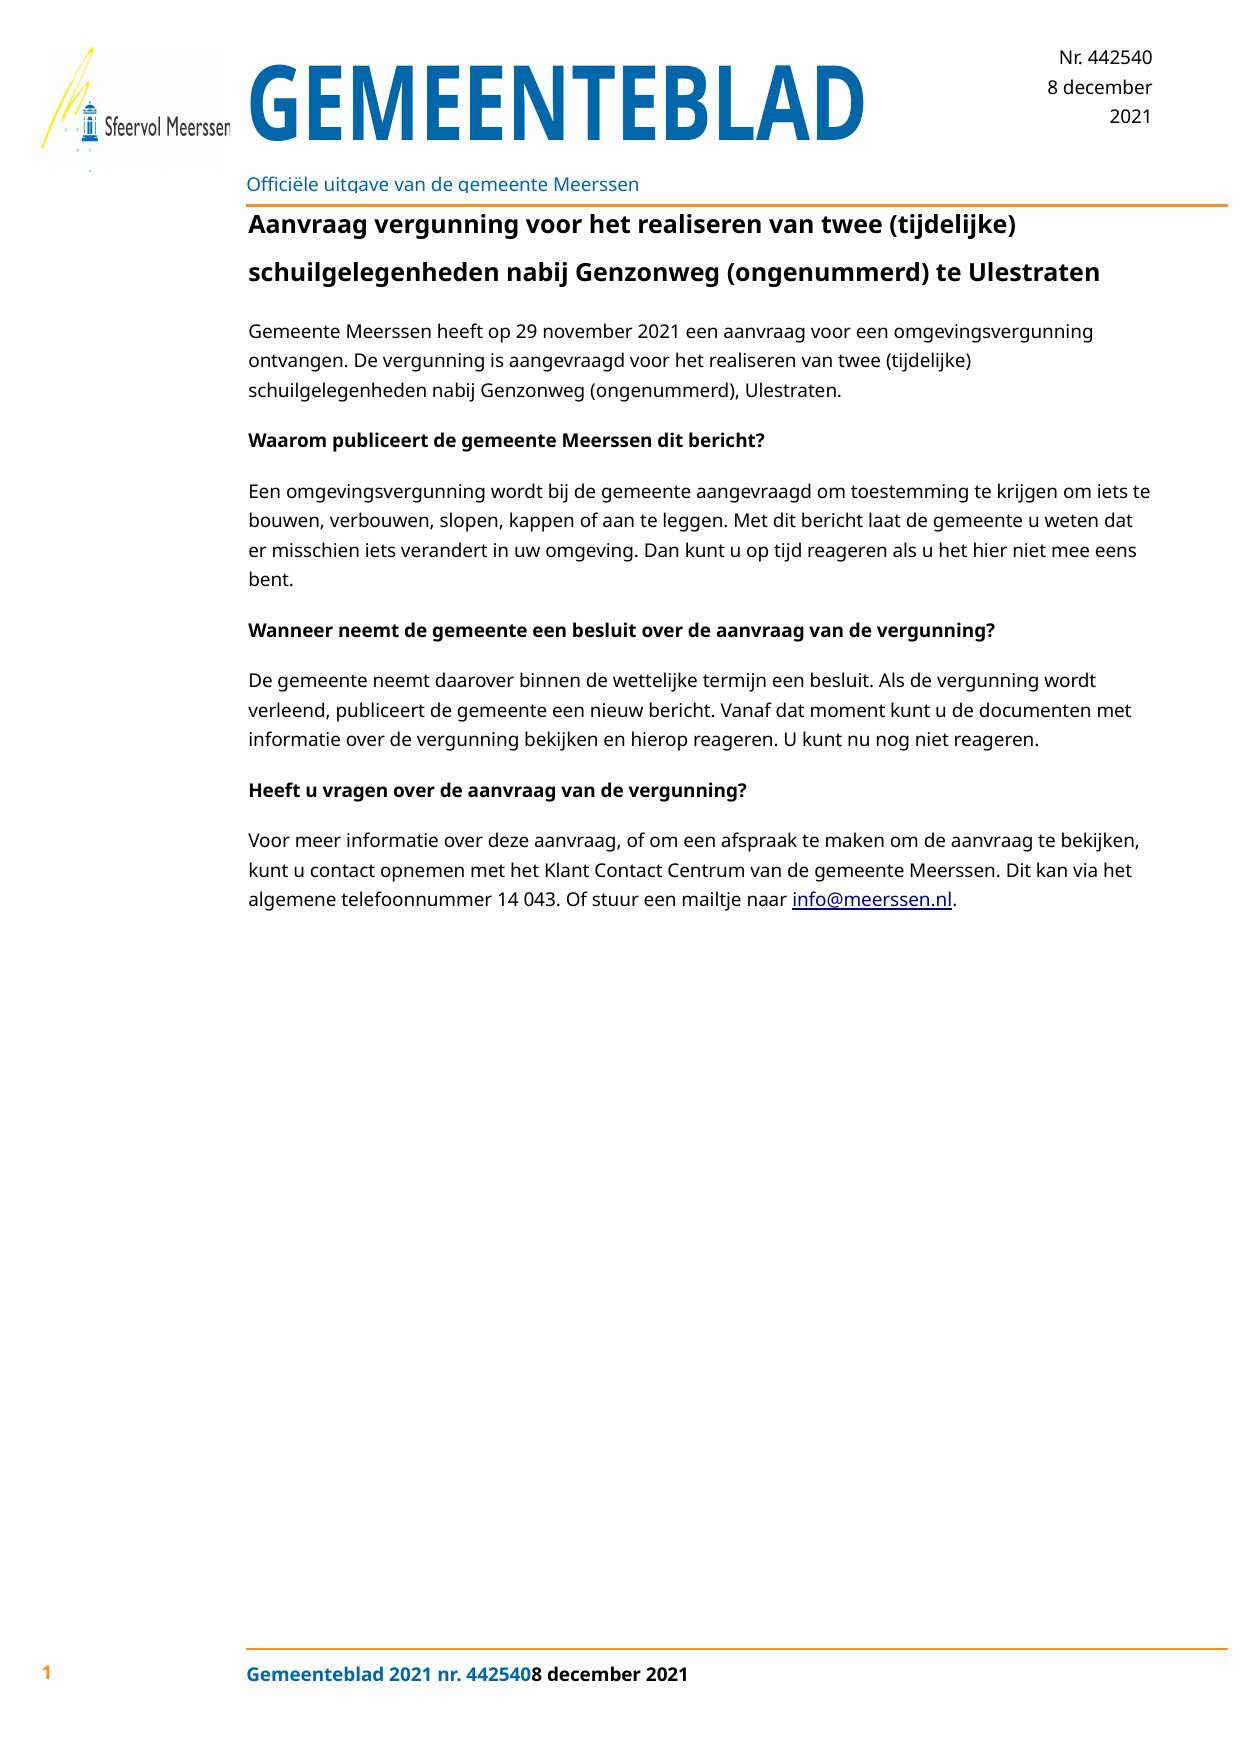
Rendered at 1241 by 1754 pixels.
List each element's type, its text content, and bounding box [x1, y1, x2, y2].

text Waarom publiceert de gemeente Meerssen dit bericht? [248, 427, 1152, 453]
text De gemeente neemt daarover binnen de wettelijke termijn een besluit. Als de vergunning wordt verleend, publiceert de gemeente een nieuw bericht. Vanaf dat moment kunt u de documenten met informatie over de vergunning bekijken en hierop reageren. U kunt nu nog niet reageren. [248, 667, 1152, 752]
text Voor meer informatie over deze aanvraag, of om een afspraak te maken om de aanvraag te bekijken, kunt u contact opnemen met het Klant Contact Centrum van de gemeente Meerssen. Dit kan via het algemene telefoonnummer 14 043. Of stuur een mailtje naar info@meerssen.nl. [248, 827, 1152, 912]
text Heeft u vragen over de aanvraag van de vergunning? [248, 777, 1152, 803]
text Een omgevingsvergunning wordt bij de gemeente aangevraagd om toestemming te krijgen om iets te bouwen, verbouwen, slopen, kappen of aan te leggen. Met dit bericht laat de gemeente u weten dat er misschien iets verandert in uw omgeving. Dan kunt u op tijd reageren als u het hier niet mee eens bent. [248, 478, 1152, 592]
text Wanneer neemt de gemeente een besluit over de aanvraag van de vergunning? [248, 617, 1152, 643]
picture [41, 47, 231, 172]
text Aanvraag vergunning voor het realiseren van twee (tijdelijke) schuilgelegenheden nabij Genzonweg (ongenummerd) te Ulestraten [248, 207, 1152, 288]
text Gemeente Meerssen heeft op 29 november 2021 een aanvraag voor een omgevingsvergunning ontvangen. De vergunning is aangevraagd voor het realiseren van twee (tijdelijke) schuilgelegenheden nabij Genzonweg (ongenummerd), Ulestraten. [248, 318, 1152, 403]
